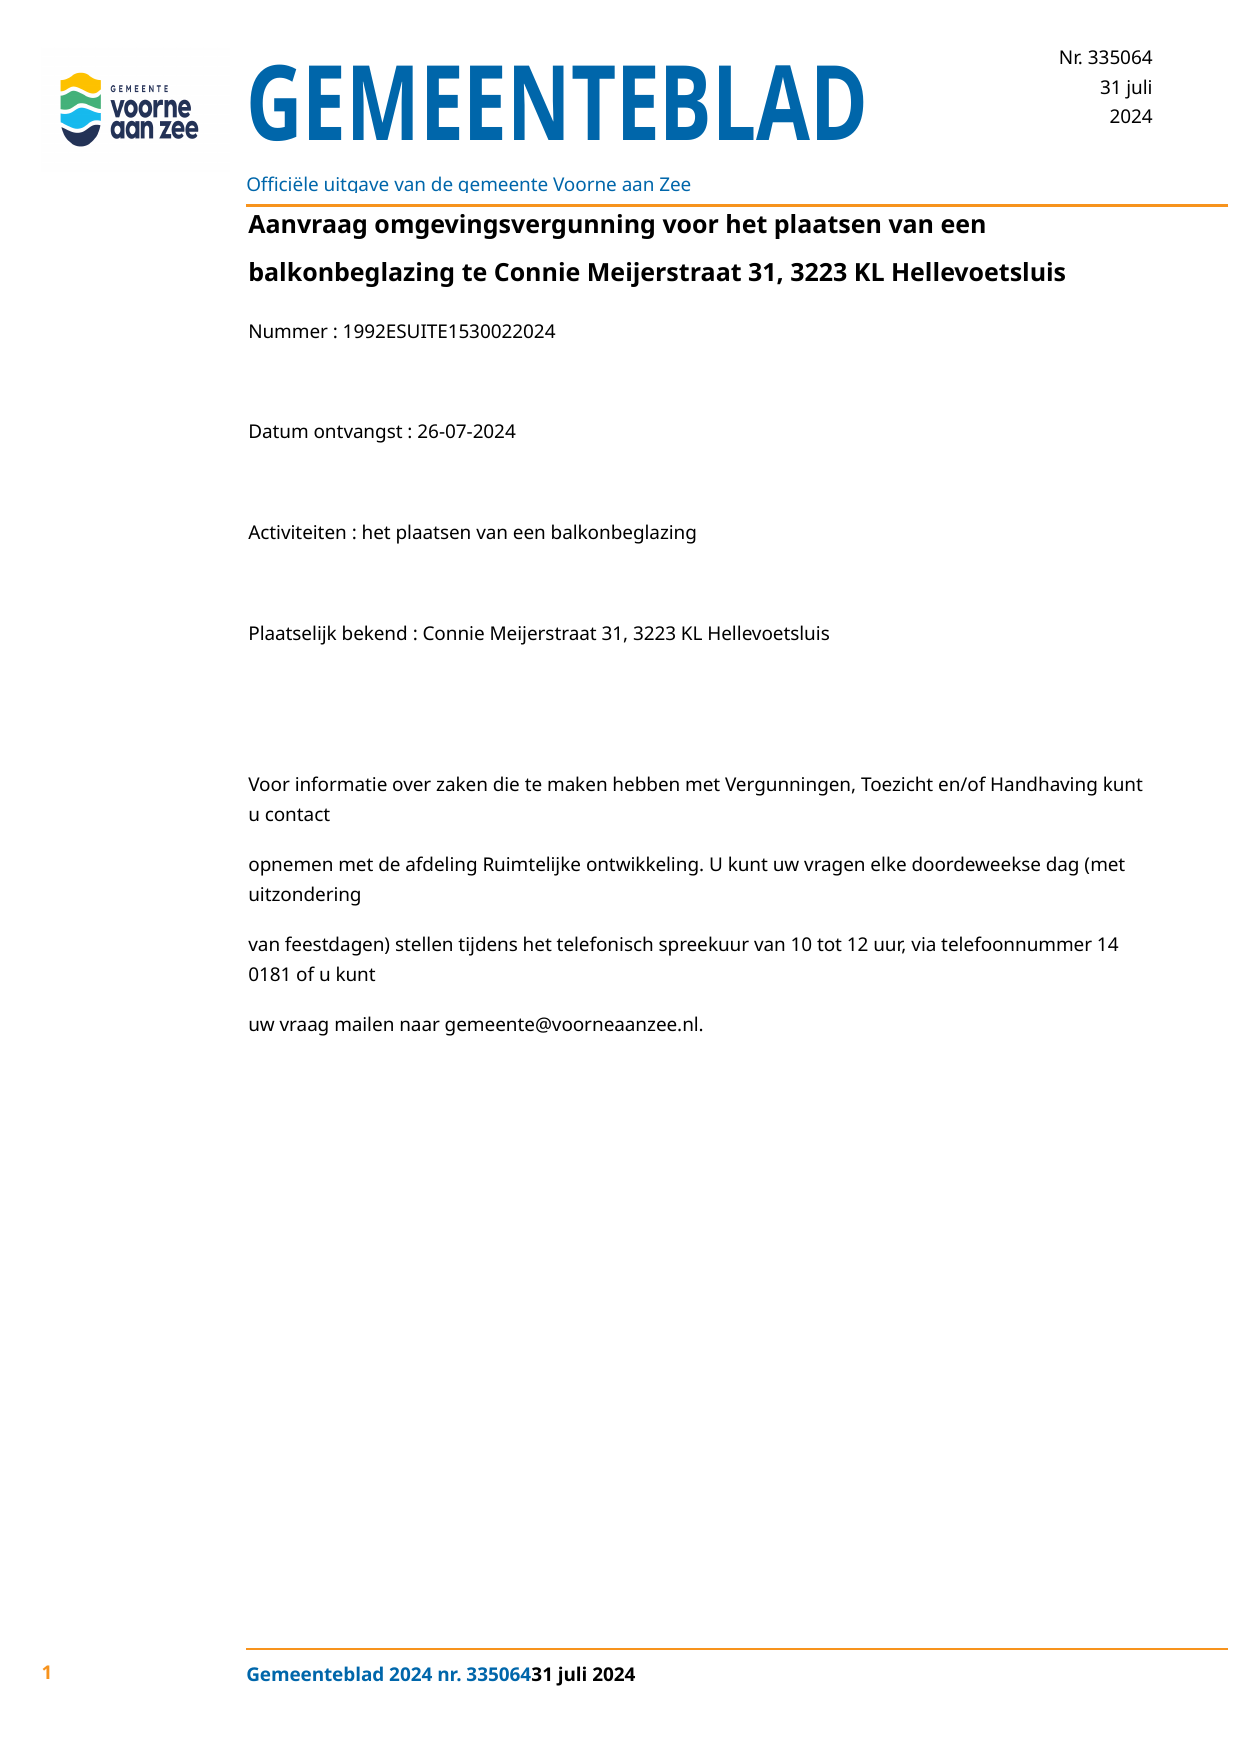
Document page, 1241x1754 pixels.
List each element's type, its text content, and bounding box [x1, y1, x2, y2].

text van feestdagen) stellen tijdens het telefonisch spreekuur van 10 tot 12 uur, via telefoonnummer 14 0181 of u kunt [248, 932, 1152, 987]
text Plaatselijk bekend : Connie Meijerstraat 31, 3223 KL Hellevoetsluis [248, 620, 1152, 646]
text Aanvraag omgevingsvergunning voor het plaatsen van een balkonbeglazing te Connie Meijerstraat 31, 3223 KL Hellevoetsluis [248, 207, 1152, 288]
text Datum ontvangst : 26-07-2024 [248, 419, 1152, 444]
text Activiteiten : het plaatsen van een balkonbeglazing [248, 519, 1152, 545]
text uw vraag mailen naar gemeente@voorneaanzee.nl. [248, 1012, 1152, 1037]
text opnemen met de afdeling Ruimtelijke ontwikkeling. U kunt uw vragen elke doordeweekse dag (met uitzondering [248, 852, 1152, 907]
picture [41, 47, 231, 172]
text Nummer : 1992ESUITE1530022024 [248, 318, 1152, 344]
text Voor informatie over zaken die te maken hebben met Vergunningen, Toezicht en/of Handhaving kunt u contact [248, 772, 1152, 827]
